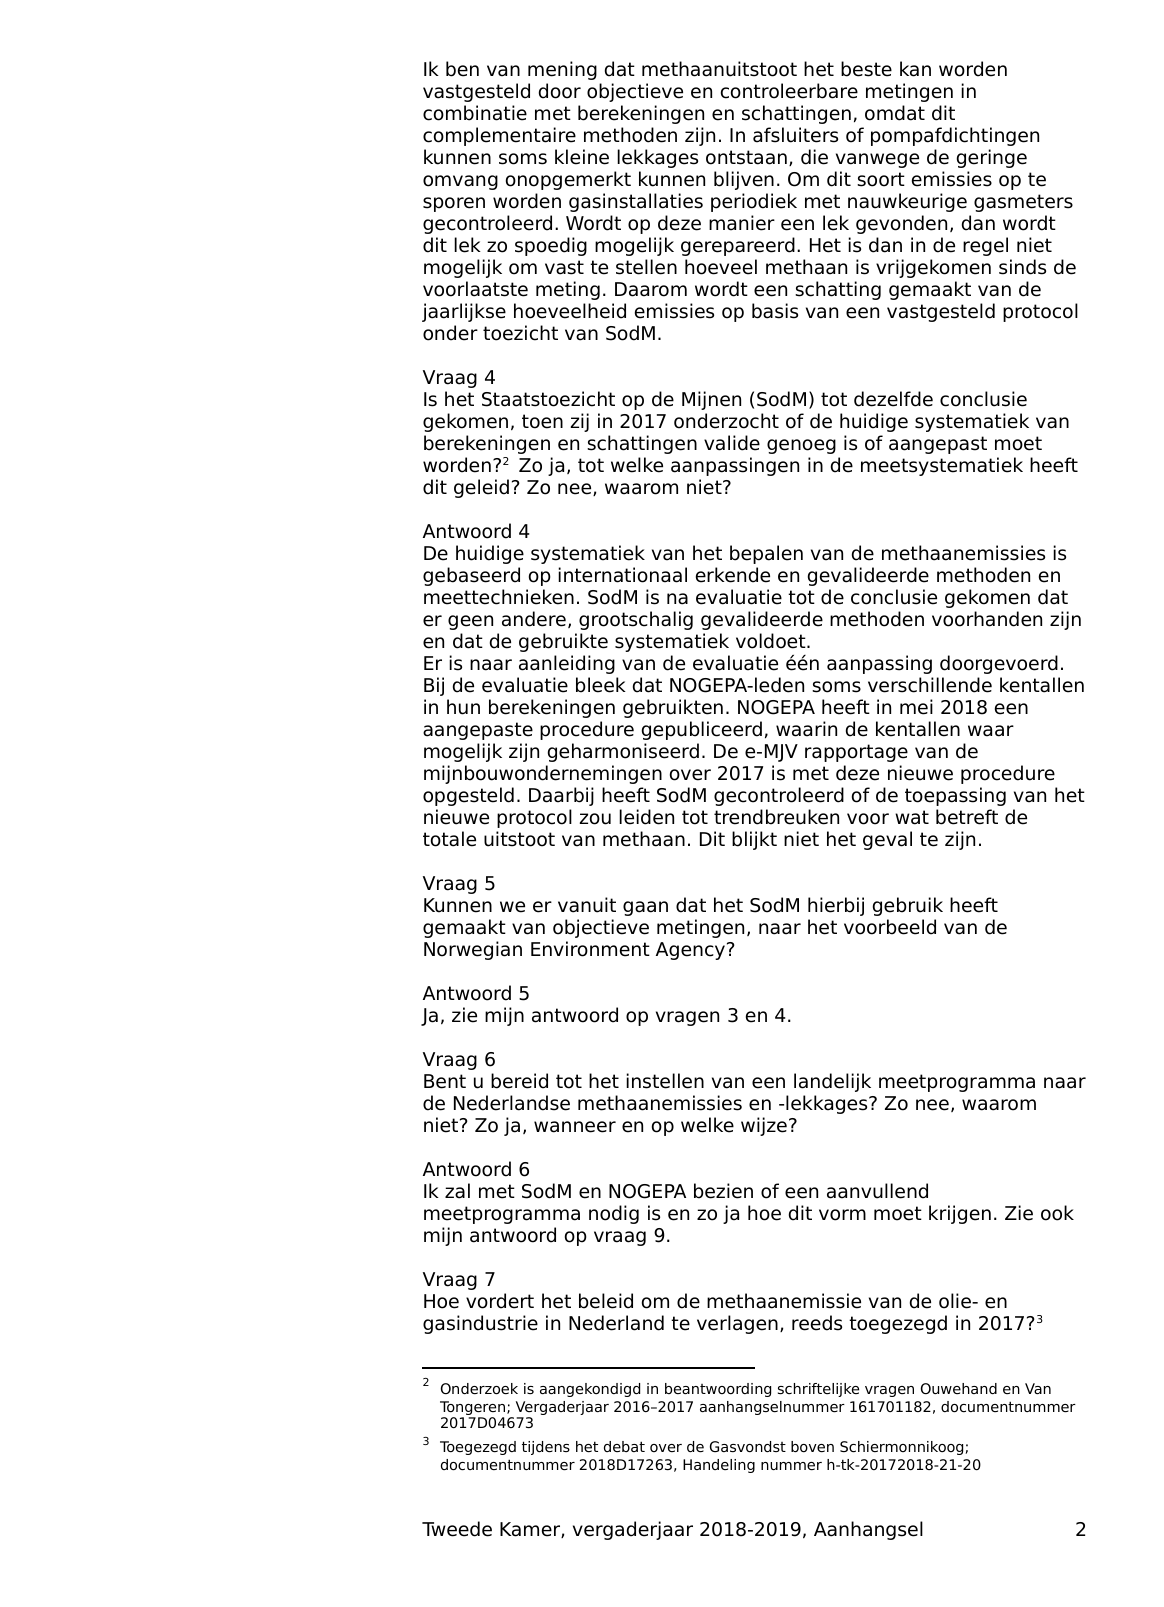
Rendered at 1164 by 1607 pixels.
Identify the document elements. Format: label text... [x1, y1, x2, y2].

text Vraag 7 [422, 1269, 1087, 1291]
text De huidige systematiek van het bepalen van de methaanemissies is gebaseerd op internationaal erkende en gevalideerde methoden en meettechnieken. SodM is na evaluatie tot de conclusie gekomen dat er geen andere, grootschalig gevalideerde methoden voorhanden zijn en dat de gebruikte systematiek voldoet. [422, 543, 1087, 653]
text Ik ben van mening dat methaanuitstoot het beste kan worden vastgesteld door objectieve en controleerbare metingen in combinatie met berekeningen en schattingen, omdat dit complementaire methoden zijn. In afsluiters of pompafdichtingen kunnen soms kleine lekkages ontstaan, die vanwege de geringe omvang onopgemerkt kunnen blijven. Om dit soort emissies op te sporen worden gasinstallaties periodiek met nauwkeurige gasmeters gecontroleerd. Wordt op deze manier een lek gevonden, dan wordt dit lek zo spoedig mogelijk gerepareerd. Het is dan in de regel niet mogelijk om vast te stellen hoeveel methaan is vrijgekomen sinds de voorlaatste meting. Daarom wordt een schatting gemaakt van de jaarlijkse hoeveelheid emissies op basis van een vastgesteld protocol onder toezicht van SodM. [422, 59, 1087, 345]
text Onderzoek is aangekondigd in beantwoording schriftelijke vragen Ouwehand en Van Tongeren; Vergaderjaar 2016–2017 aanhangselnummer 161701182, documentnummer 2017D04673 [422, 1377, 1087, 1432]
text Antwoord 6 [422, 1159, 1087, 1181]
text Toegezegd tijdens het debat over de Gasvondst boven Schiermonnikoog; documentnummer 2018D17263, Handeling nummer h-tk-20172018-21-20 [422, 1435, 1087, 1474]
text Kunnen we er vanuit gaan dat het SodM hierbij gebruik heeft gemaakt van objectieve metingen, naar het voorbeeld van de Norwegian Environment Agency? [422, 895, 1087, 961]
text Er is naar aanleiding van de evaluatie één aanpassing doorgevoerd. Bij de evaluatie bleek dat NOGEPA-leden soms verschillende kentallen in hun berekeningen gebruikten. NOGEPA heeft in mei 2018 een aangepaste procedure gepubliceerd, waarin de kentallen waar mogelijk zijn geharmoniseerd. De e-MJV rapportage van de mijnbouwondernemingen over 2017 is met deze nieuwe procedure opgesteld. Daarbij heeft SodM gecontroleerd of de toepassing van het nieuwe protocol zou leiden tot trendbreuken voor wat betreft de totale uitstoot van methaan. Dit blijkt niet het geval te zijn. [422, 653, 1087, 851]
text Bent u bereid tot het instellen van een landelijk meetprogramma naar de Nederlandse methaanemissies en -lekkages? Zo nee, waarom niet? Zo ja, wanneer en op welke wijze? [422, 1071, 1087, 1137]
text Is het Staatstoezicht op de Mijnen (SodM) tot dezelfde conclusie gekomen, toen zij in 2017 onderzocht of de huidige systematiek van berekeningen en schattingen valide genoeg is of aangepast moet worden? Zo ja, tot welke aanpassingen in de meetsystematiek heeft dit geleid? Zo nee, waarom niet? [422, 389, 1087, 499]
text Hoe vordert het beleid om de methaanemissie van de olie- en gasindustrie in Nederland te verlagen, reeds toegezegd in 2017? [422, 1291, 1087, 1335]
text Antwoord 4 [422, 521, 1087, 543]
text Vraag 4 [422, 367, 1087, 389]
text Antwoord 5 [422, 983, 1087, 1005]
text Vraag 5 [422, 873, 1087, 895]
text Ja, zie mijn antwoord op vragen 3 en 4. [422, 1005, 1087, 1027]
text Vraag 6 [422, 1049, 1087, 1071]
text Ik zal met SodM en NOGEPA bezien of een aanvullend meetprogramma nodig is en zo ja hoe dit vorm moet krijgen. Zie ook mijn antwoord op vraag 9. [422, 1181, 1087, 1247]
